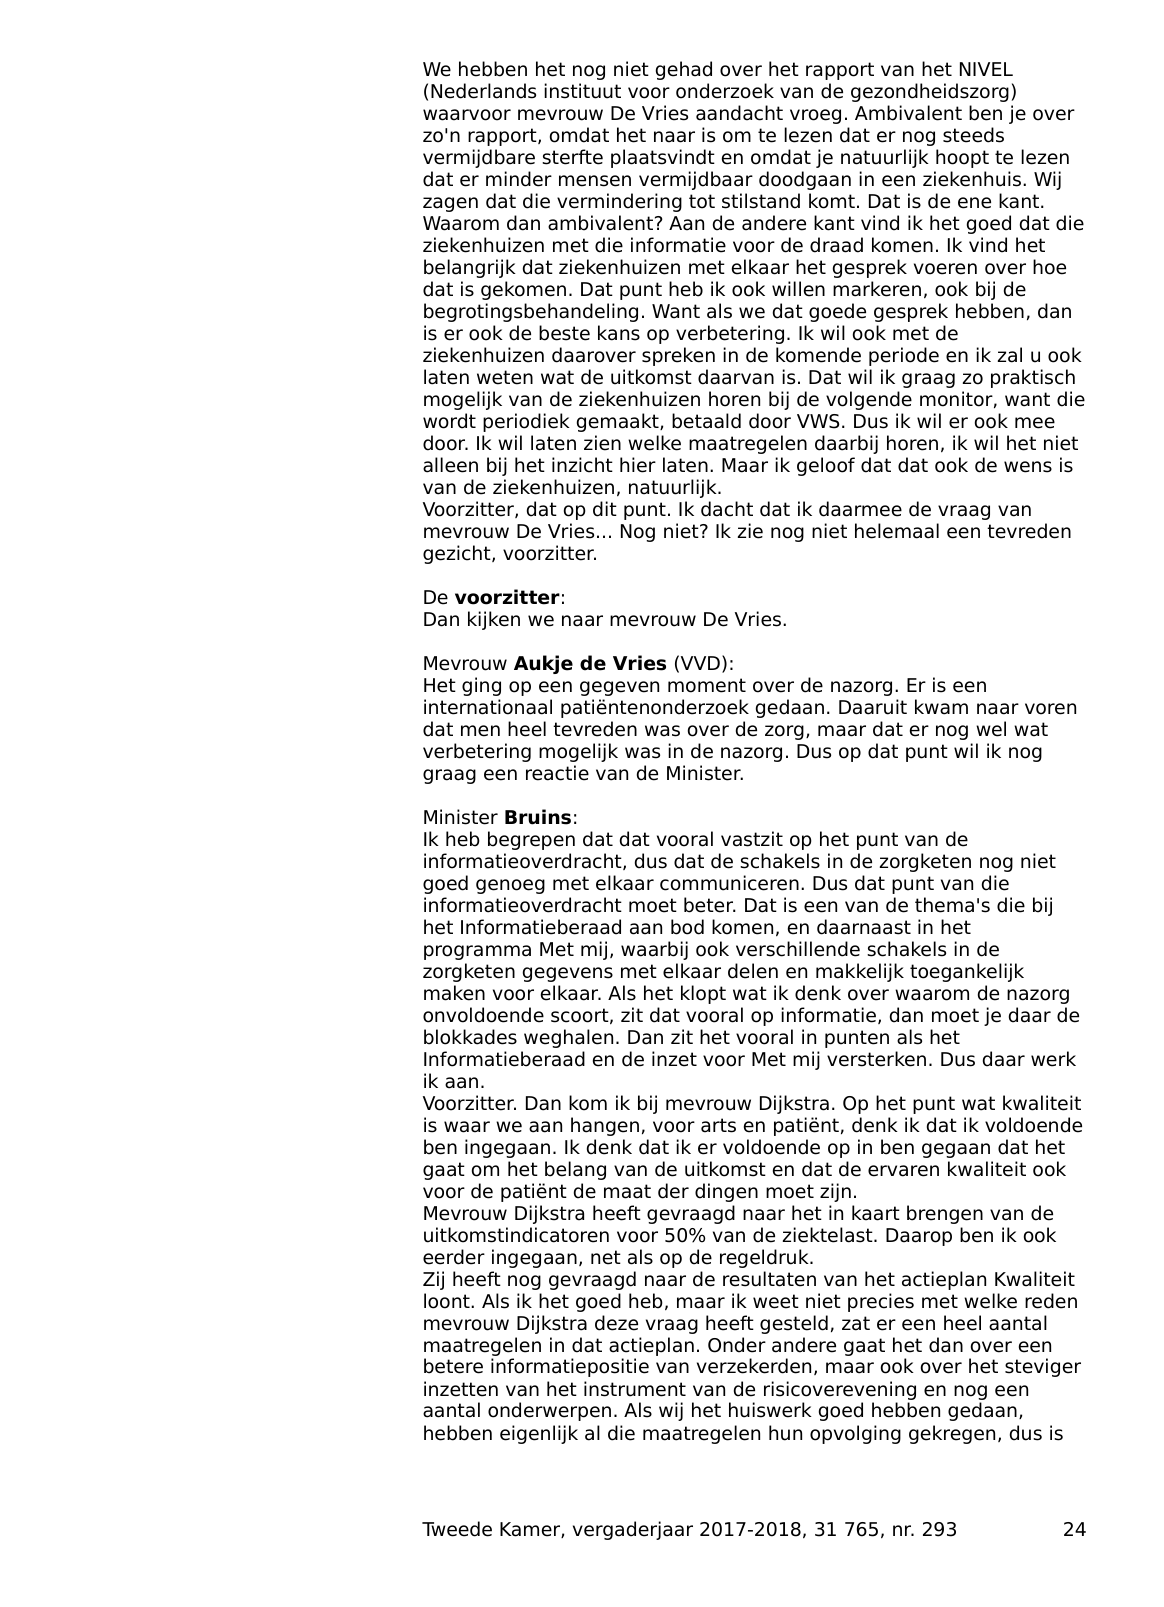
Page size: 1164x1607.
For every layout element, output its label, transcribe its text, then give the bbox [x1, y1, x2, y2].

text De voorzitter: [422, 587, 1087, 609]
text Dan kijken we naar mevrouw De Vries. [422, 609, 1087, 631]
text Zij heeft nog gevraagd naar de resultaten van het actieplan Kwaliteit loont. Als ik het goed heb, maar ik weet niet precies met welke reden mevrouw Dijkstra deze vraag heeft gesteld, zat er een heel aantal maatregelen in dat actieplan. Onder andere gaat het dan over een betere informatiepositie van verzekerden, maar ook over het steviger inzetten van het instrument van de risicoverevening en nog een aantal onderwerpen. Als wij het huiswerk goed hebben gedaan, hebben eigenlijk al die maatregelen hun opvolging gekregen, dus is [422, 1268, 1087, 1444]
text We hebben het nog niet gehad over het rapport van het NIVEL (Nederlands instituut voor onderzoek van de gezondheidszorg) waarvoor mevrouw De Vries aandacht vroeg. Ambivalent ben je over zo'n rapport, omdat het naar is om te lezen dat er nog steeds vermijdbare sterfte plaatsvindt en omdat je natuurlijk hoopt te lezen dat er minder mensen vermijdbaar doodgaan in een ziekenhuis. Wij zagen dat die vermindering tot stilstand komt. Dat is de ene kant. [422, 59, 1087, 213]
text Mevrouw Dijkstra heeft gevraagd naar het in kaart brengen van de uitkomstindicatoren voor 50% van de ziektelast. Daarop ben ik ook eerder ingegaan, net als op de regeldruk. [422, 1203, 1087, 1268]
text Waarom dan ambivalent? Aan de andere kant vind ik het goed dat die ziekenhuizen met die informatie voor de draad komen. Ik vind het belangrijk dat ziekenhuizen met elkaar het gesprek voeren over hoe dat is gekomen. Dat punt heb ik ook willen markeren, ook bij de begrotingsbehandeling. Want als we dat goede gesprek hebben, dan is er ook de beste kans op verbetering. Ik wil ook met de ziekenhuizen daarover spreken in de komende periode en ik zal u ook laten weten wat de uitkomst daarvan is. Dat wil ik graag zo praktisch mogelijk van de ziekenhuizen horen bij de volgende monitor, want die wordt periodiek gemaakt, betaald door VWS. Dus ik wil er ook mee door. Ik wil laten zien welke maatregelen daarbij horen, ik wil het niet alleen bij het inzicht hier laten. Maar ik geloof dat dat ook de wens is van de ziekenhuizen, natuurlijk. [422, 213, 1087, 499]
text Minister Bruins: [422, 807, 1087, 829]
text Voorzitter. Dan kom ik bij mevrouw Dijkstra. Op het punt wat kwaliteit is waar we aan hangen, voor arts en patiënt, denk ik dat ik voldoende ben ingegaan. Ik denk dat ik er voldoende op in ben gegaan dat het gaat om het belang van de uitkomst en dat de ervaren kwaliteit ook voor de patiënt de maat der dingen moet zijn. [422, 1093, 1087, 1203]
text Mevrouw Aukje de Vries (VVD): [422, 653, 1087, 675]
text Ik heb begrepen dat dat vooral vastzit op het punt van de informatieoverdracht, dus dat de schakels in de zorgketen nog niet goed genoeg met elkaar communiceren. Dus dat punt van die informatieoverdracht moet beter. Dat is een van de thema's die bij het Informatieberaad aan bod komen, en daarnaast in het programma Met mij, waarbij ook verschillende schakels in de zorgketen gegevens met elkaar delen en makkelijk toegankelijk maken voor elkaar. Als het klopt wat ik denk over waarom de nazorg onvoldoende scoort, zit dat vooral op informatie, dan moet je daar de blokkades weghalen. Dan zit het vooral in punten als het Informatieberaad en de inzet voor Met mij versterken. Dus daar werk ik aan. [422, 829, 1087, 1093]
text Het ging op een gegeven moment over de nazorg. Er is een internationaal patiëntenonderzoek gedaan. Daaruit kwam naar voren dat men heel tevreden was over de zorg, maar dat er nog wel wat verbetering mogelijk was in de nazorg. Dus op dat punt wil ik nog graag een reactie van de Minister. [422, 675, 1087, 785]
text Voorzitter, dat op dit punt. Ik dacht dat ik daarmee de vraag van mevrouw De Vries... Nog niet? Ik zie nog niet helemaal een tevreden gezicht, voorzitter. [422, 499, 1087, 564]
